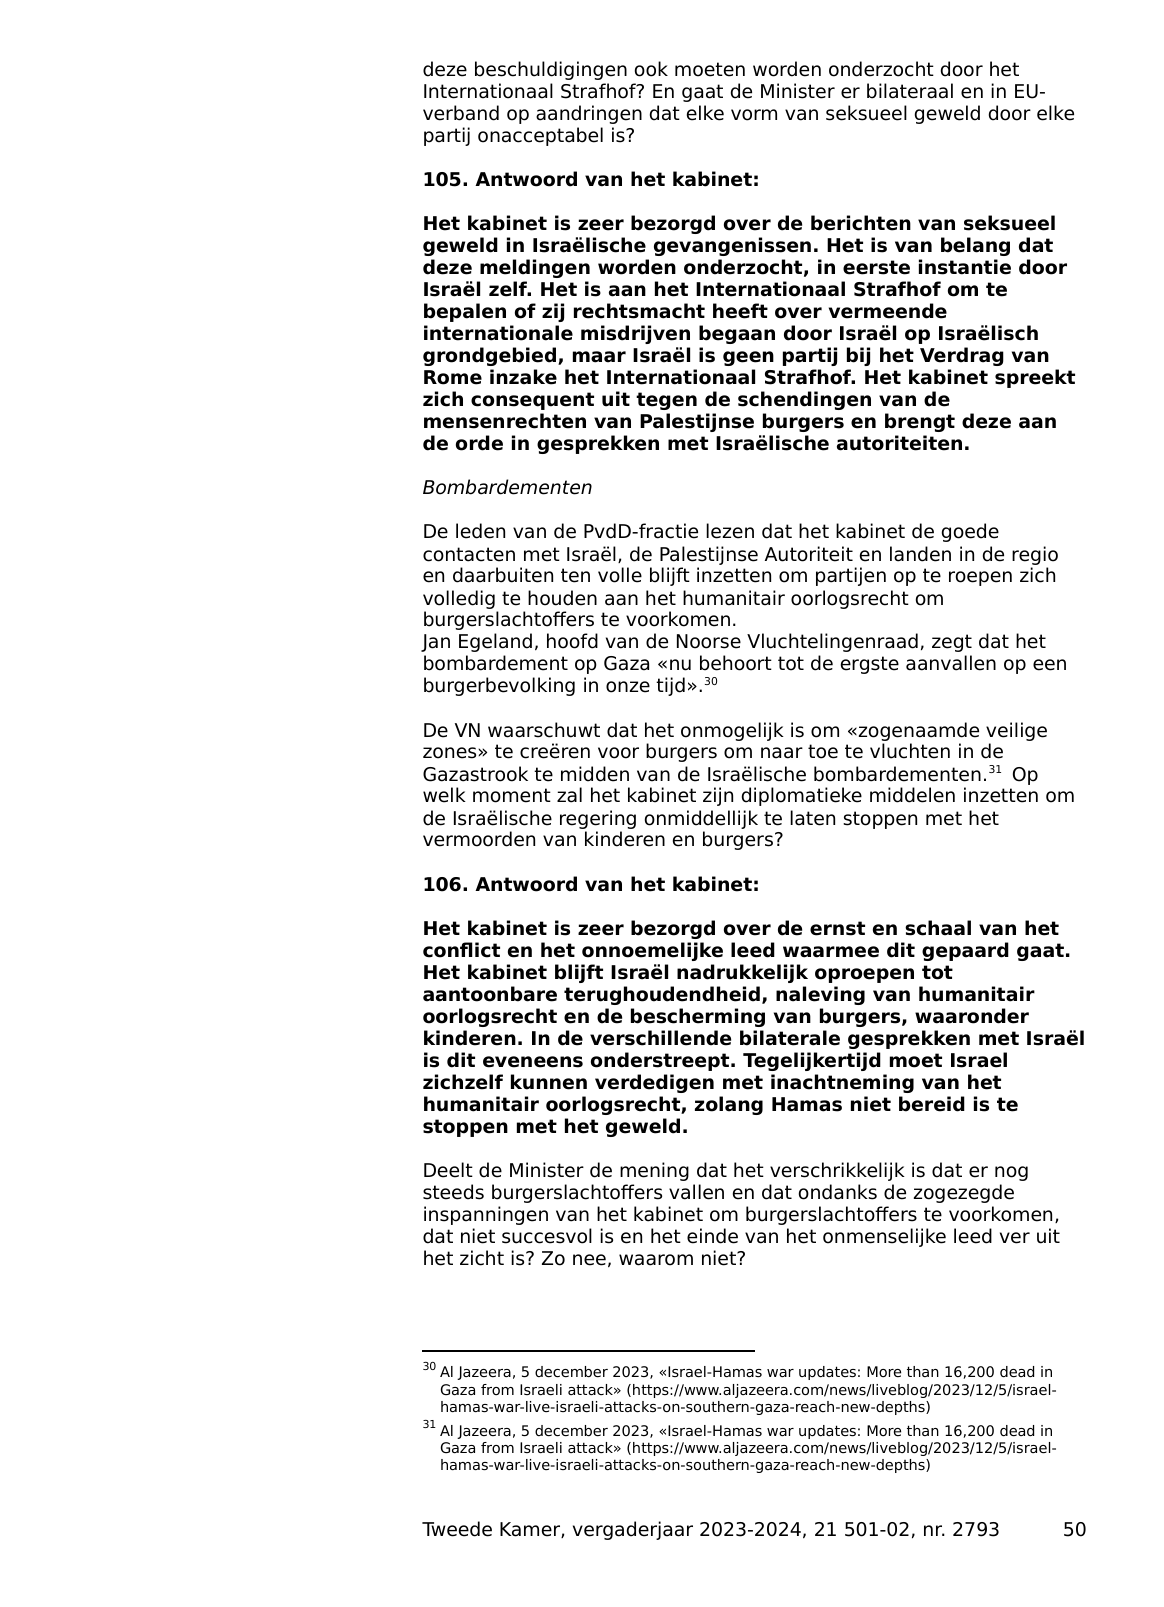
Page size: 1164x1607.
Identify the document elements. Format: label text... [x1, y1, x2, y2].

text De leden van de PvdD-fractie lezen dat het kabinet de goede contacten met Israël, de Palestijnse Autoriteit en landen in de regio en daarbuiten ten volle blijft inzetten om partijen op te roepen zich volledig te houden aan het humanitair oorlogsrecht om burgerslachtoffers te voorkomen. [422, 521, 1087, 631]
text Al Jazeera, 5 december 2023, «Israel-Hamas war updates: More than 16,200 dead in Gaza from Israeli attack» (https://www.aljazeera.com/news/liveblog/2023/12/5/israel-hamas-war-live-israeli-attacks-on-southern-gaza-reach-new-depths) [422, 1418, 1087, 1474]
text De VN waarschuwt dat het onmogelijk is om «zogenaamde veilige zones» te creëren voor burgers om naar toe te vluchten in de Gazastrook te midden van de Israëlische bombardementen. Op welk moment zal het kabinet zijn diplomatieke middelen inzetten om de Israëlische regering onmiddellijk te laten stoppen met het vermoorden van kinderen en burgers? [422, 719, 1087, 851]
text Het kabinet is zeer bezorgd over de berichten van seksueel geweld in Israëlische gevangenissen. Het is van belang dat deze meldingen worden onderzocht, in eerste instantie door Israël zelf. Het is aan het Internationaal Strafhof om te bepalen of zij rechtsmacht heeft over vermeende internationale misdrijven begaan door Israël op Israëlisch grondgebied, maar Israël is geen partij bij het Verdrag van Rome inzake het Internationaal Strafhof. Het kabinet spreekt zich consequent uit tegen de schendingen van de mensenrechten van Palestijnse burgers en brengt deze aan de orde in gesprekken met Israëlische autoriteiten. [422, 213, 1087, 455]
text Al Jazeera, 5 december 2023, «Israel-Hamas war updates: More than 16,200 dead in Gaza from Israeli attack» (https://www.aljazeera.com/news/liveblog/2023/12/5/israel-hamas-war-live-israeli-attacks-on-southern-gaza-reach-new-depths) [422, 1360, 1087, 1416]
subtitle 105. Antwoord van het kabinet: [422, 169, 1087, 191]
text deze beschuldigingen ook moeten worden onderzocht door het Internationaal Strafhof? En gaat de Minister er bilateraal en in EU-verband op aandringen dat elke vorm van seksueel geweld door elke partij onacceptabel is? [422, 59, 1087, 147]
text Jan Egeland, hoofd van de Noorse Vluchtelingenraad, zegt dat het bombardement op Gaza «nu behoort tot de ergste aanvallen op een burgerbevolking in onze tijd». [422, 631, 1087, 697]
text Het kabinet is zeer bezorgd over de ernst en schaal van het conflict en het onnoemelijke leed waarmee dit gepaard gaat. Het kabinet blijft Israël nadrukkelijk oproepen tot aantoonbare terughoudendheid, naleving van humanitair oorlogsrecht en de bescherming van burgers, waaronder kinderen. In de verschillende bilaterale gesprekken met Israël is dit eveneens onderstreept. Tegelijkertijd moet Israel zichzelf kunnen verdedigen met inachtneming van het humanitair oorlogsrecht, zolang Hamas niet bereid is te stoppen met het geweld. [422, 918, 1087, 1137]
subtitle 106. Antwoord van het kabinet: [422, 873, 1087, 896]
subtitle Bombardementen [422, 477, 1087, 499]
text Deelt de Minister de mening dat het verschrikkelijk is dat er nog steeds burgerslachtoffers vallen en dat ondanks de zogezegde inspanningen van het kabinet om burgerslachtoffers te voorkomen, dat niet succesvol is en het einde van het onmenselijke leed ver uit het zicht is? Zo nee, waarom niet? [422, 1160, 1087, 1269]
